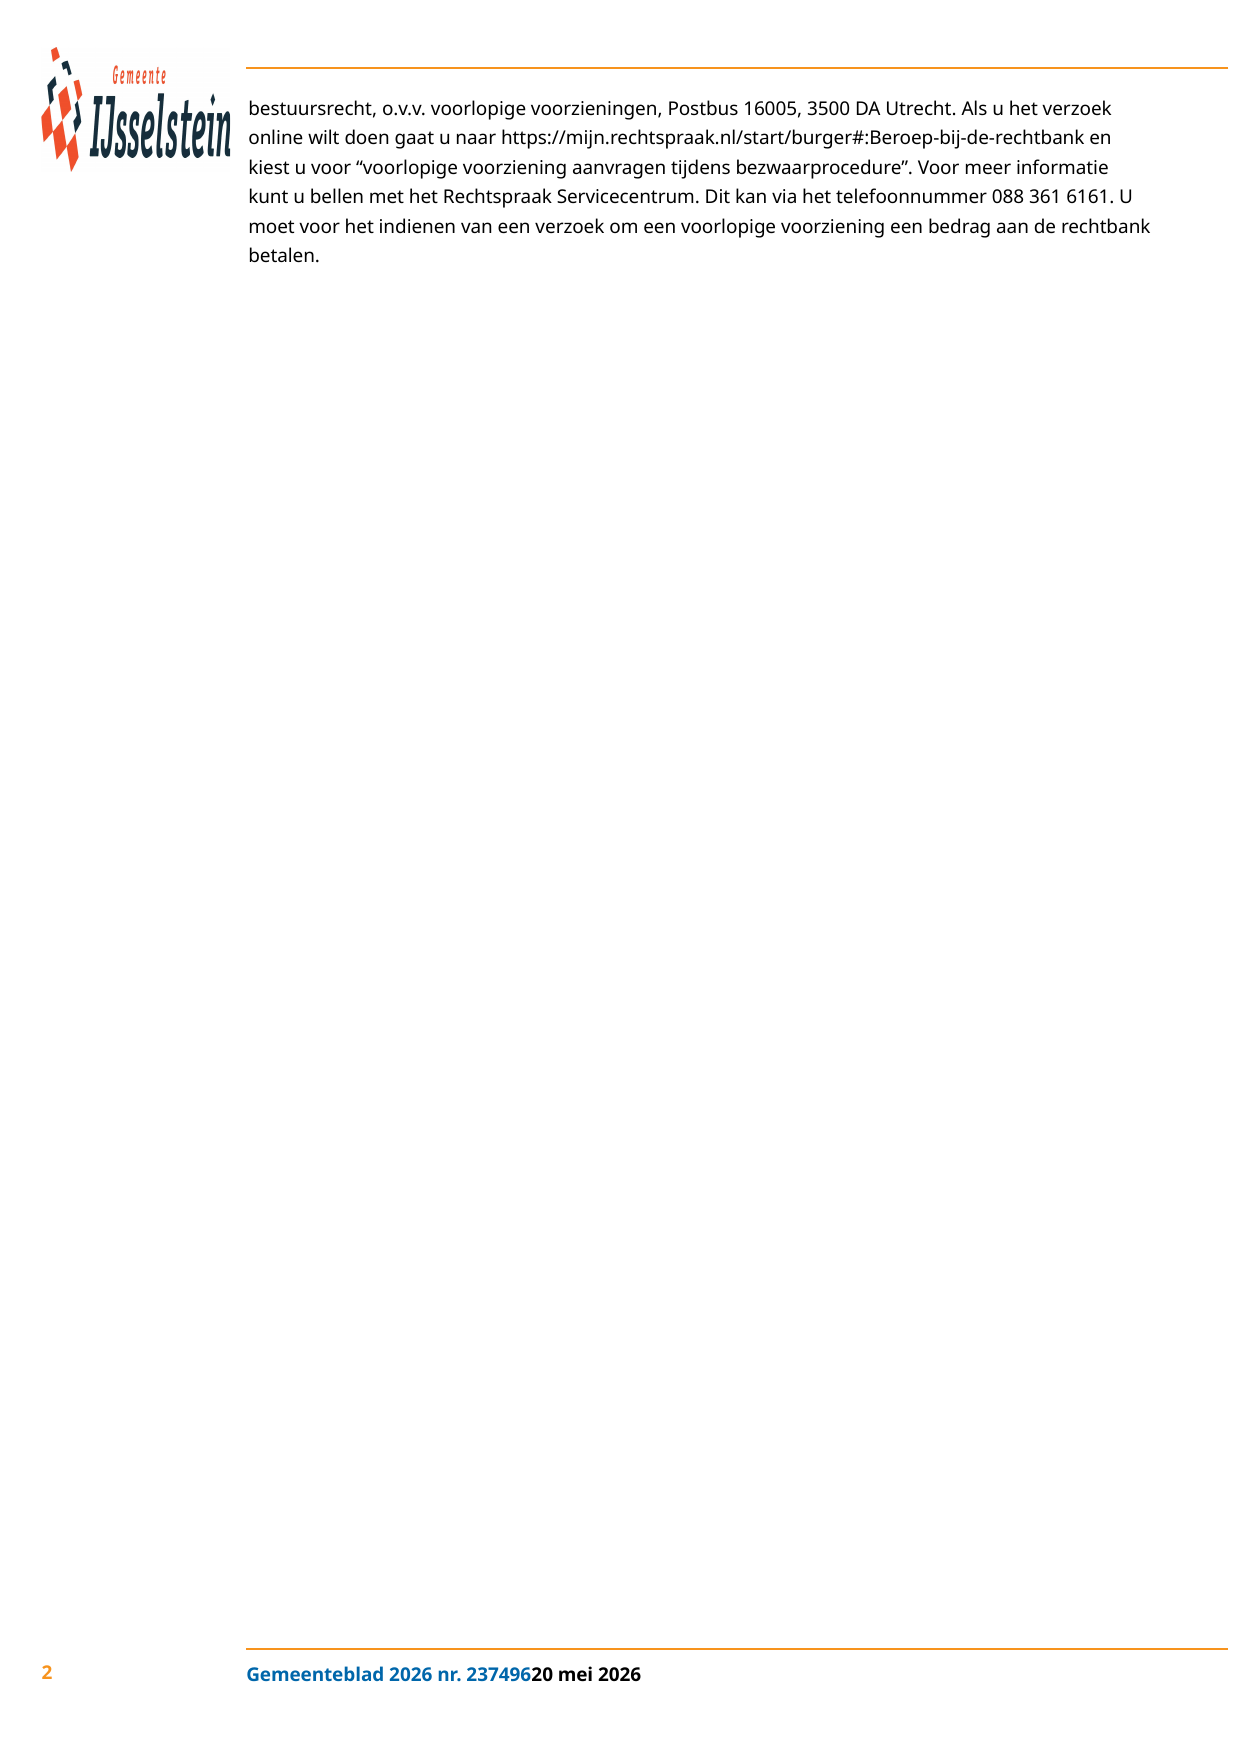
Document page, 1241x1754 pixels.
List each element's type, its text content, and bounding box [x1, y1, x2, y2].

text bestuursrecht, o.v.v. voorlopige voorzieningen, Postbus 16005, 3500 DA Utrecht. Als u het verzoek online wilt doen gaat u naar https://mijn.rechtspraak.nl/start/burger#:Beroep-bij-de-rechtbank en kiest u voor “voorlopige voorziening aanvragen tijdens bezwaarprocedure”. Voor meer informatie kunt u bellen met het Rechtspraak Servicecentrum. Dit kan via het telefoonnummer 088 361 6161. U moet voor het indienen van een verzoek om een voorlopige voorziening een bedrag aan de rechtbank betalen. [248, 95, 1152, 268]
picture [41, 47, 231, 172]
